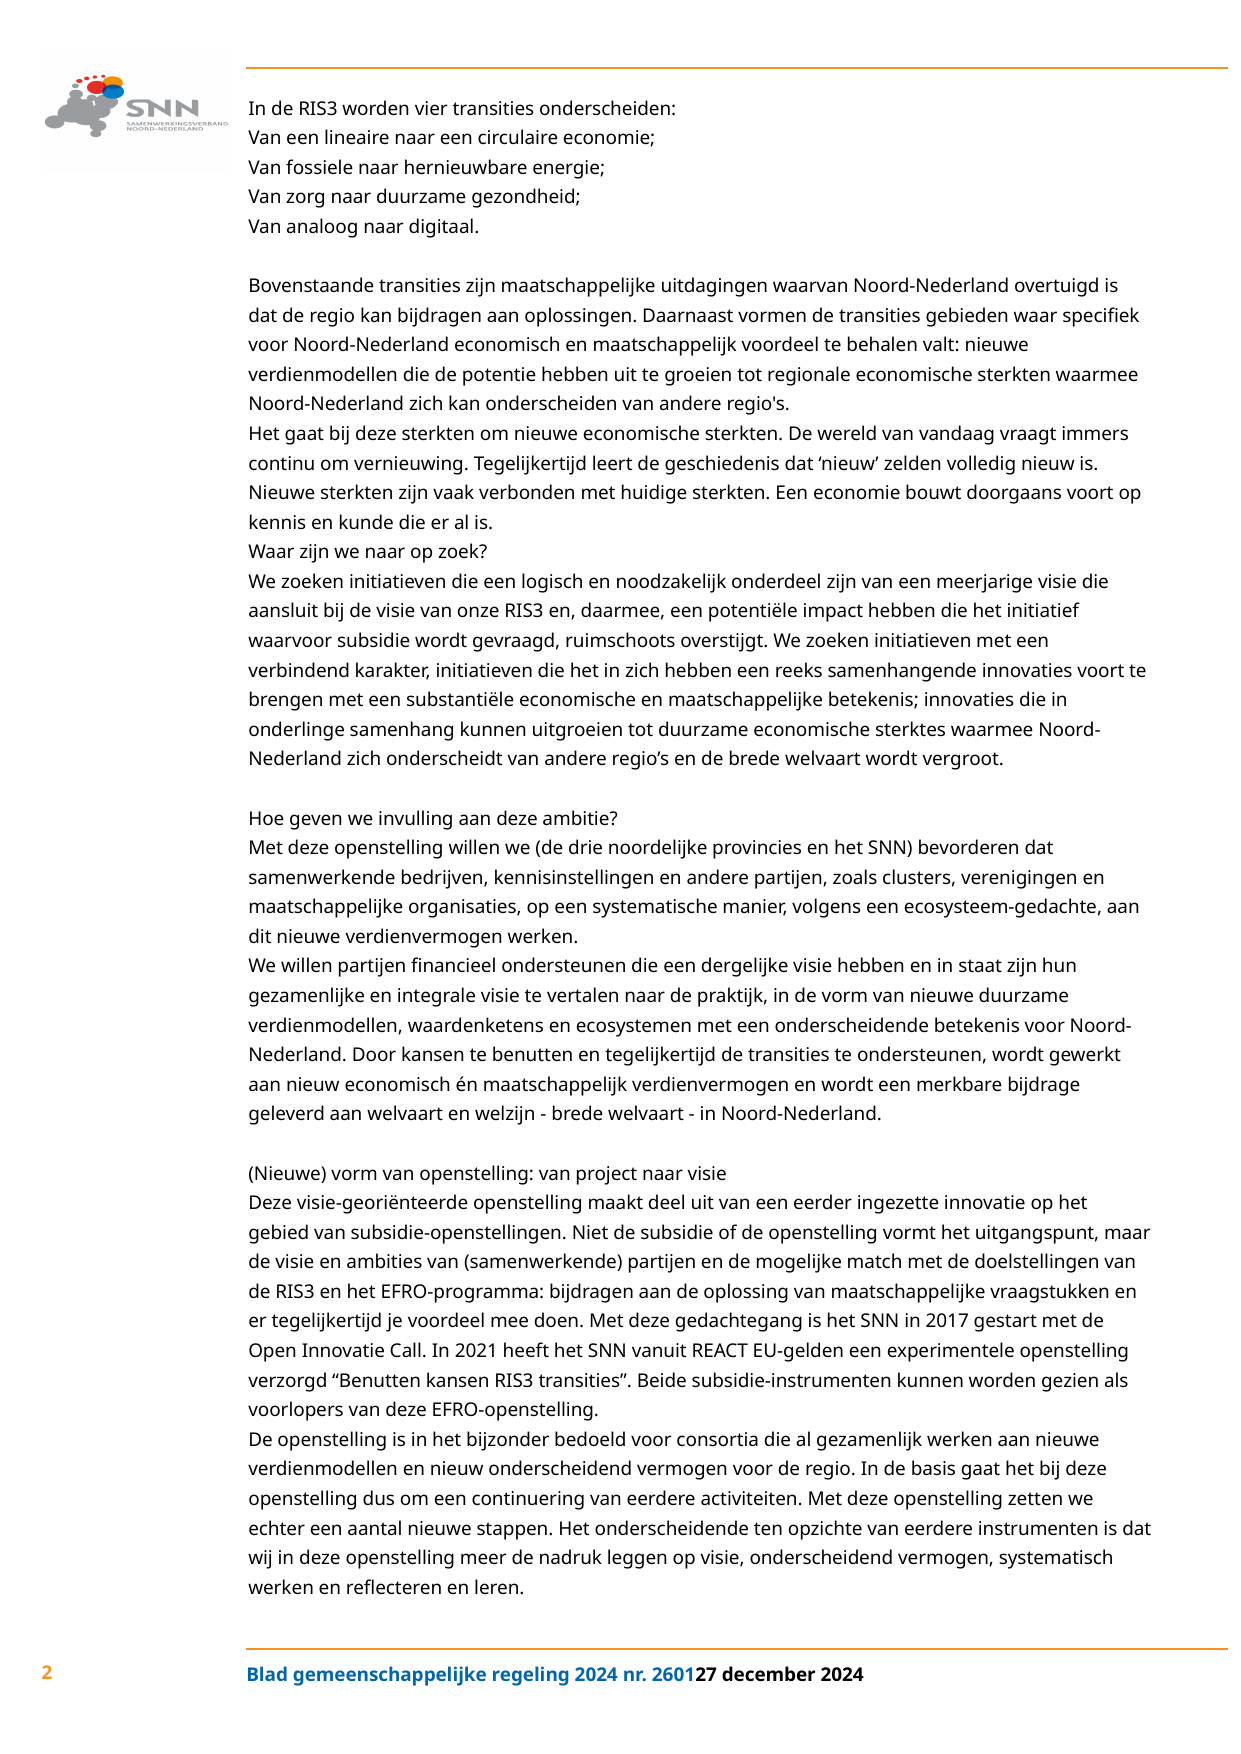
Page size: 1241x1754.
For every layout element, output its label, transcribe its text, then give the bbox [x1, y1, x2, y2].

text Het gaat bij deze sterkten om nieuwe economische sterkten. De wereld van vandaag vraagt immers continu om vernieuwing. Tegelijkertijd leert de geschiedenis dat ‘nieuw’ zelden volledig nieuw is. Nieuwe sterkten zijn vaak verbonden met huidige sterkten. Een economie bouwt doorgaans voort op kennis en kunde die er al is. [248, 420, 1152, 535]
text Hoe geven we invulling aan deze ambitie? [248, 805, 1152, 831]
text In de RIS3 worden vier transities onderscheiden: [248, 95, 1152, 121]
text Deze visie-georiënteerde openstelling maakt deel uit van een eerder ingezette innovatie op het gebied van subsidie-openstellingen. Niet de subsidie of de openstelling vormt het uitgangspunt, maar de visie en ambities van (samenwerkende) partijen en de mogelijke match met de doelstellingen van de RIS3 en het EFRO-programma: bijdragen aan de oplossing van maatschappelijke vraagstukken en er tegelijkertijd je voordeel mee doen. Met deze gedachtegang is het SNN in 2017 gestart met de Open Innovatie Call. In 2021 heeft het SNN vanuit REACT EU-gelden een experimentele openstelling verzorgd “Benutten kansen RIS3 transities”. Beide subsidie-instrumenten kunnen worden gezien als voorlopers van deze EFRO-openstelling. [248, 1189, 1152, 1422]
text Van fossiele naar hernieuwbare energie; [248, 154, 1152, 180]
text Van een lineaire naar een circulaire economie; [248, 124, 1152, 150]
text We willen partijen financieel ondersteunen die een dergelijke visie hebben en in staat zijn hun gezamenlijke en integrale visie te vertalen naar de praktijk, in de vorm van nieuwe duurzame verdienmodellen, waardenketens en ecosystemen met een onderscheidende betekenis voor Noord-Nederland. Door kansen te benutten en tegelijkertijd de transities te ondersteunen, wordt gewerkt aan nieuw economisch én maatschappelijk verdienvermogen en wordt een merkbare bijdrage geleverd aan welvaart en welzijn - brede welvaart - in Noord-Nederland. [248, 953, 1152, 1126]
text We zoeken initiatieven die een logisch en noodzakelijk onderdeel zijn van een meerjarige visie die aansluit bij de visie van onze RIS3 en, daarmee, een potentiële impact hebben die het initiatief waarvoor subsidie wordt gevraagd, ruimschoots overstijgt. We zoeken initiatieven met een verbindend karakter, initiatieven die het in zich hebben een reeks samenhangende innovaties voort te brengen met een substantiële economische en maatschappelijke betekenis; innovaties die in onderlinge samenhang kunnen uitgroeien tot duurzame economische sterktes waarmee Noord-Nederland zich onderscheidt van andere regio’s en de brede welvaart wordt vergroot. [248, 568, 1152, 771]
picture [41, 47, 231, 172]
text Met deze openstelling willen we (de drie noordelijke provincies en het SNN) bevorderen dat samenwerkende bedrijven, kennisinstellingen en andere partijen, zoals clusters, verenigingen en maatschappelijke organisaties, op een systematische manier, volgens een ecosysteem-gedachte, aan dit nieuwe verdienvermogen werken. [248, 834, 1152, 949]
text Van analoog naar digitaal. [248, 213, 1152, 239]
text Bovenstaande transities zijn maatschappelijke uitdagingen waarvan Noord-Nederland overtuigd is dat de regio kan bijdragen aan oplossingen. Daarnaast vormen de transities gebieden waar specifiek voor Noord-Nederland economisch en maatschappelijk voordeel te behalen valt: nieuwe verdienmodellen die de potentie hebben uit te groeien tot regionale economische sterkten waarmee Noord-Nederland zich kan onderscheiden van andere regio's. [248, 272, 1152, 416]
text De openstelling is in het bijzonder bedoeld voor consortia die al gezamenlijk werken aan nieuwe verdienmodellen en nieuw onderscheidend vermogen voor de regio. In de basis gaat het bij deze openstelling dus om een continuering van eerdere activiteiten. Met deze openstelling zetten we echter een aantal nieuwe stappen. Het onderscheidende ten opzichte van eerdere instrumenten is dat wij in deze openstelling meer de nadruk leggen op visie, onderscheidend vermogen, systematisch werken en reflecteren en leren. [248, 1426, 1152, 1600]
text (Nieuwe) vorm van openstelling: van project naar visie [248, 1160, 1152, 1186]
text Van zorg naar duurzame gezondheid; [248, 183, 1152, 209]
text Waar zijn we naar op zoek? [248, 538, 1152, 564]
